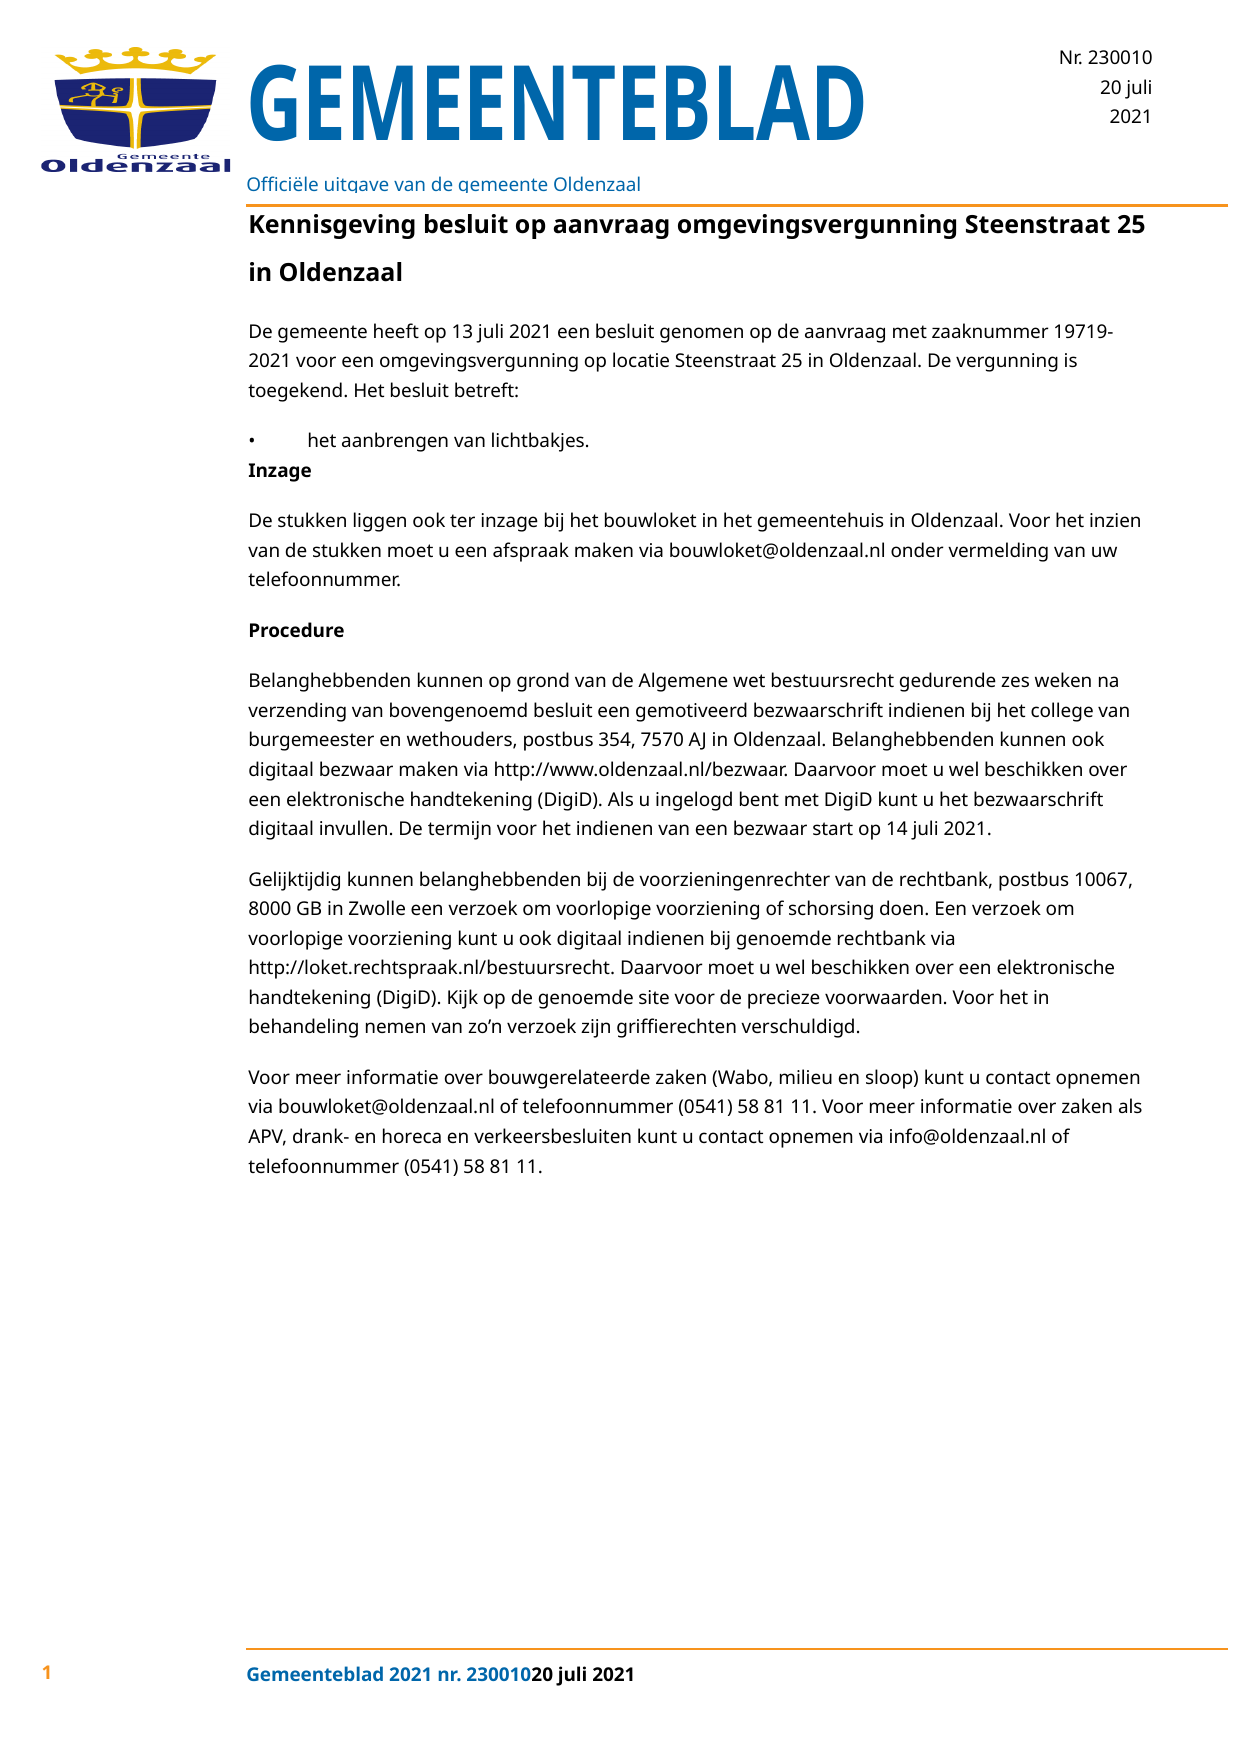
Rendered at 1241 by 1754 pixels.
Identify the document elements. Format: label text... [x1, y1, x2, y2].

text Procedure [248, 617, 1152, 643]
list het aanbrengen van lichtbakjes. [248, 427, 1152, 453]
text Voor meer informatie over bouwgerelateerde zaken (Wabo, milieu en sloop) kunt u contact opnemen via bouwloket@oldenzaal.nl of telefoonnummer (0541) 58 81 11. Voor meer informatie over zaken als APV, drank- en horeca en verkeersbesluiten kunt u contact opnemen via info@oldenzaal.nl of telefoonnummer (0541) 58 81 11. [248, 1064, 1152, 1179]
picture [41, 47, 231, 172]
text Kennisgeving besluit op aanvraag omgevingsvergunning Steenstraat 25 in Oldenzaal [248, 207, 1152, 288]
text Belanghebbenden kunnen op grond van de Algemene wet bestuursrecht gedurende zes weken na verzending van bovengenoemd besluit een gemotiveerd bezwaarschrift indienen bij het college van burgemeester en wethouders, postbus 354, 7570 AJ in Oldenzaal. Belanghebbenden kunnen ook digitaal bezwaar maken via http://www.oldenzaal.nl/bezwaar. Daarvoor moet u wel beschikken over een elektronische handtekening (DigiD). Als u ingelogd bent met DigiD kunt u het bezwaarschrift digitaal invullen. De termijn voor het indienen van een bezwaar start op 14 juli 2021. [248, 667, 1152, 841]
text Inzage [248, 457, 1152, 483]
text De stukken liggen ook ter inzage bij het bouwloket in het gemeentehuis in Oldenzaal. Voor het inzien van de stukken moet u een afspraak maken via bouwloket@oldenzaal.nl onder vermelding van uw telefoonnummer. [248, 507, 1152, 592]
text Gelijktijdig kunnen belanghebbenden bij de voorzieningenrechter van de rechtbank, postbus 10067, 8000 GB in Zwolle een verzoek om voorlopige voorziening of schorsing doen. Een verzoek om voorlopige voorziening kunt u ook digitaal indienen bij genoemde rechtbank via http://loket.rechtspraak.nl/bestuursrecht. Daarvoor moet u wel beschikken over een elektronische handtekening (DigiD). Kijk op de genoemde site voor de precieze voorwaarden. Voor het in behandeling nemen van zo’n verzoek zijn griffierechten verschuldigd. [248, 866, 1152, 1039]
text De gemeente heeft op 13 juli 2021 een besluit genomen op de aanvraag met zaaknummer 19719-2021 voor een omgevingsvergunning op locatie Steenstraat 25 in Oldenzaal. De vergunning is toegekend. Het besluit betreft: [248, 318, 1152, 403]
